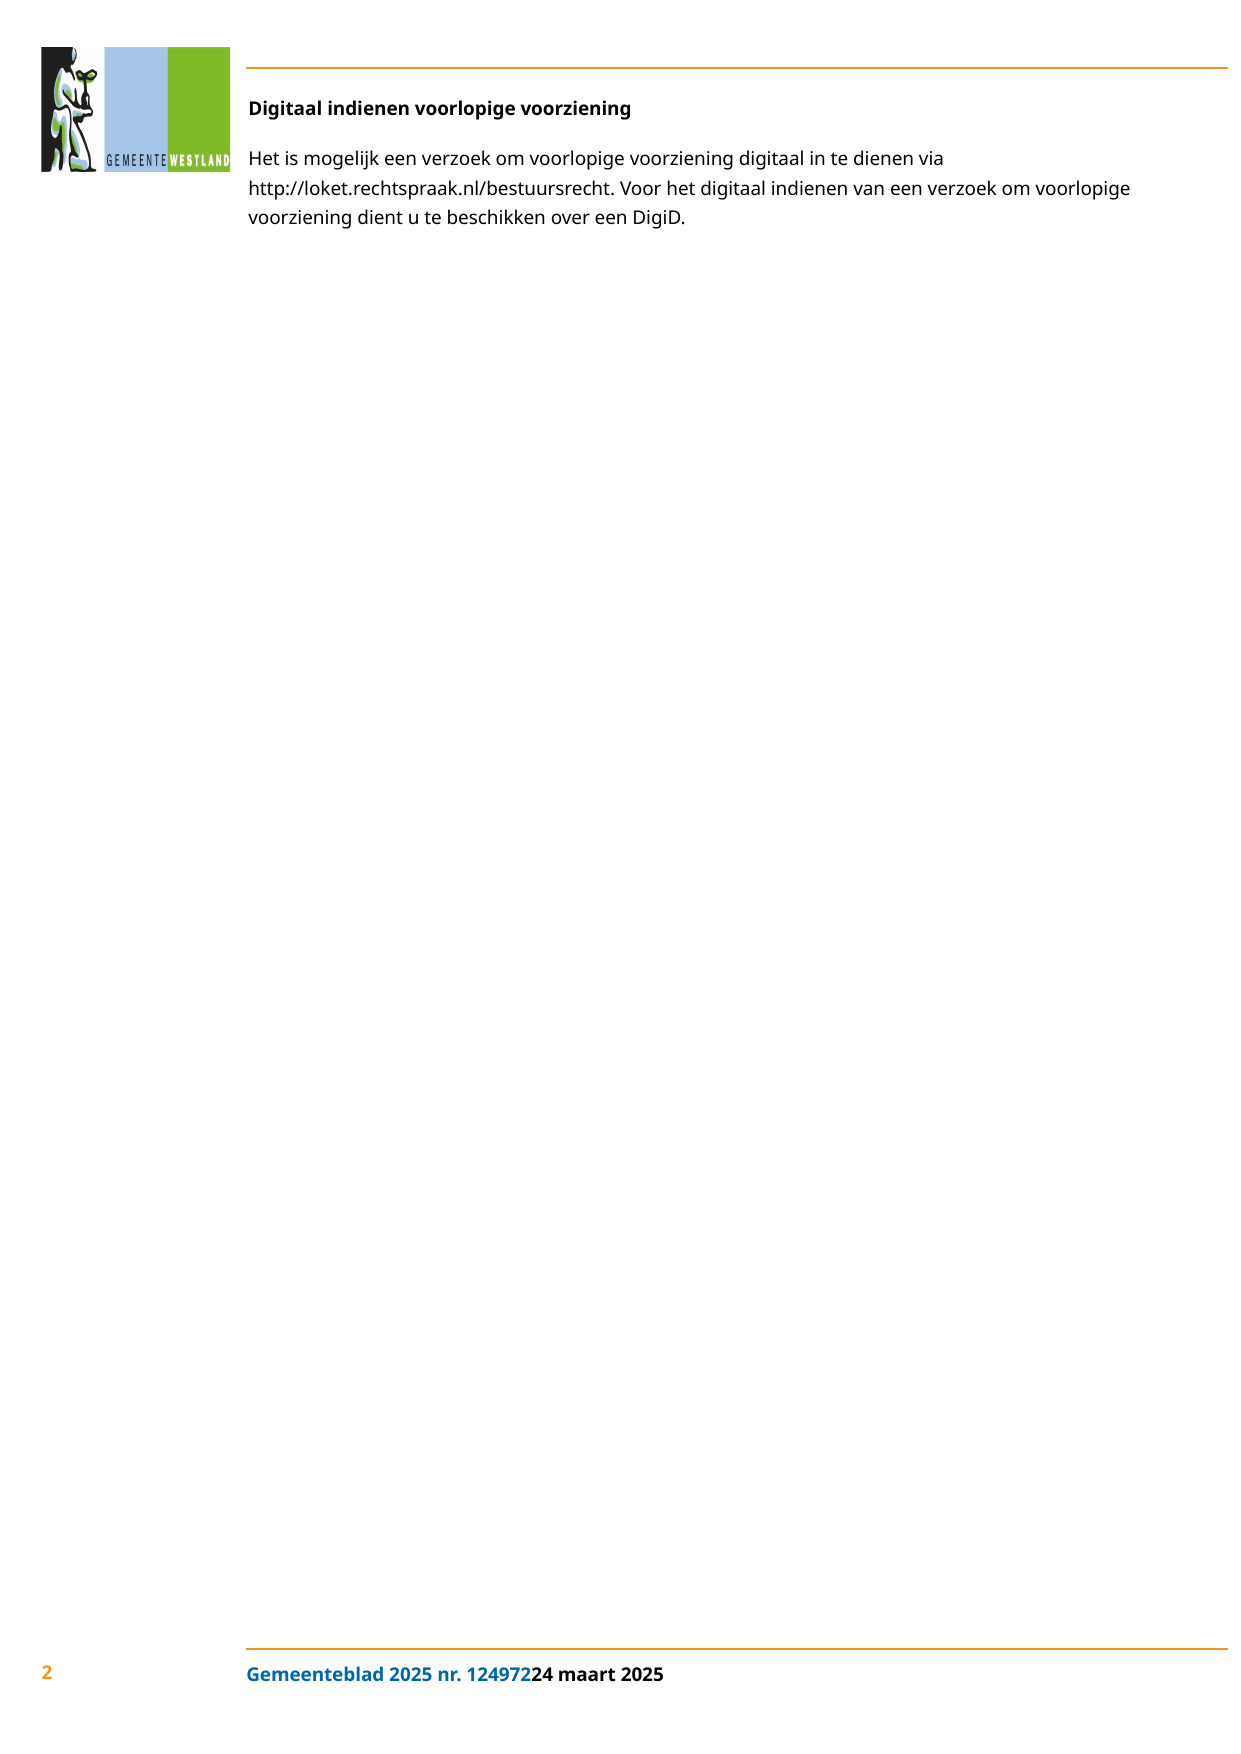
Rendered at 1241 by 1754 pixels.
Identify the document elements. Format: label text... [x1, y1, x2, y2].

text Digitaal indienen voorlopige voorziening [248, 95, 1152, 121]
text Het is mogelijk een verzoek om voorlopige voorziening digitaal in te dienen via http://loket.rechtspraak.nl/bestuursrecht. Voor het digitaal indienen van een verzoek om voorlopige voorziening dient u te beschikken over een DigiD. [248, 145, 1152, 230]
picture [41, 47, 231, 172]
